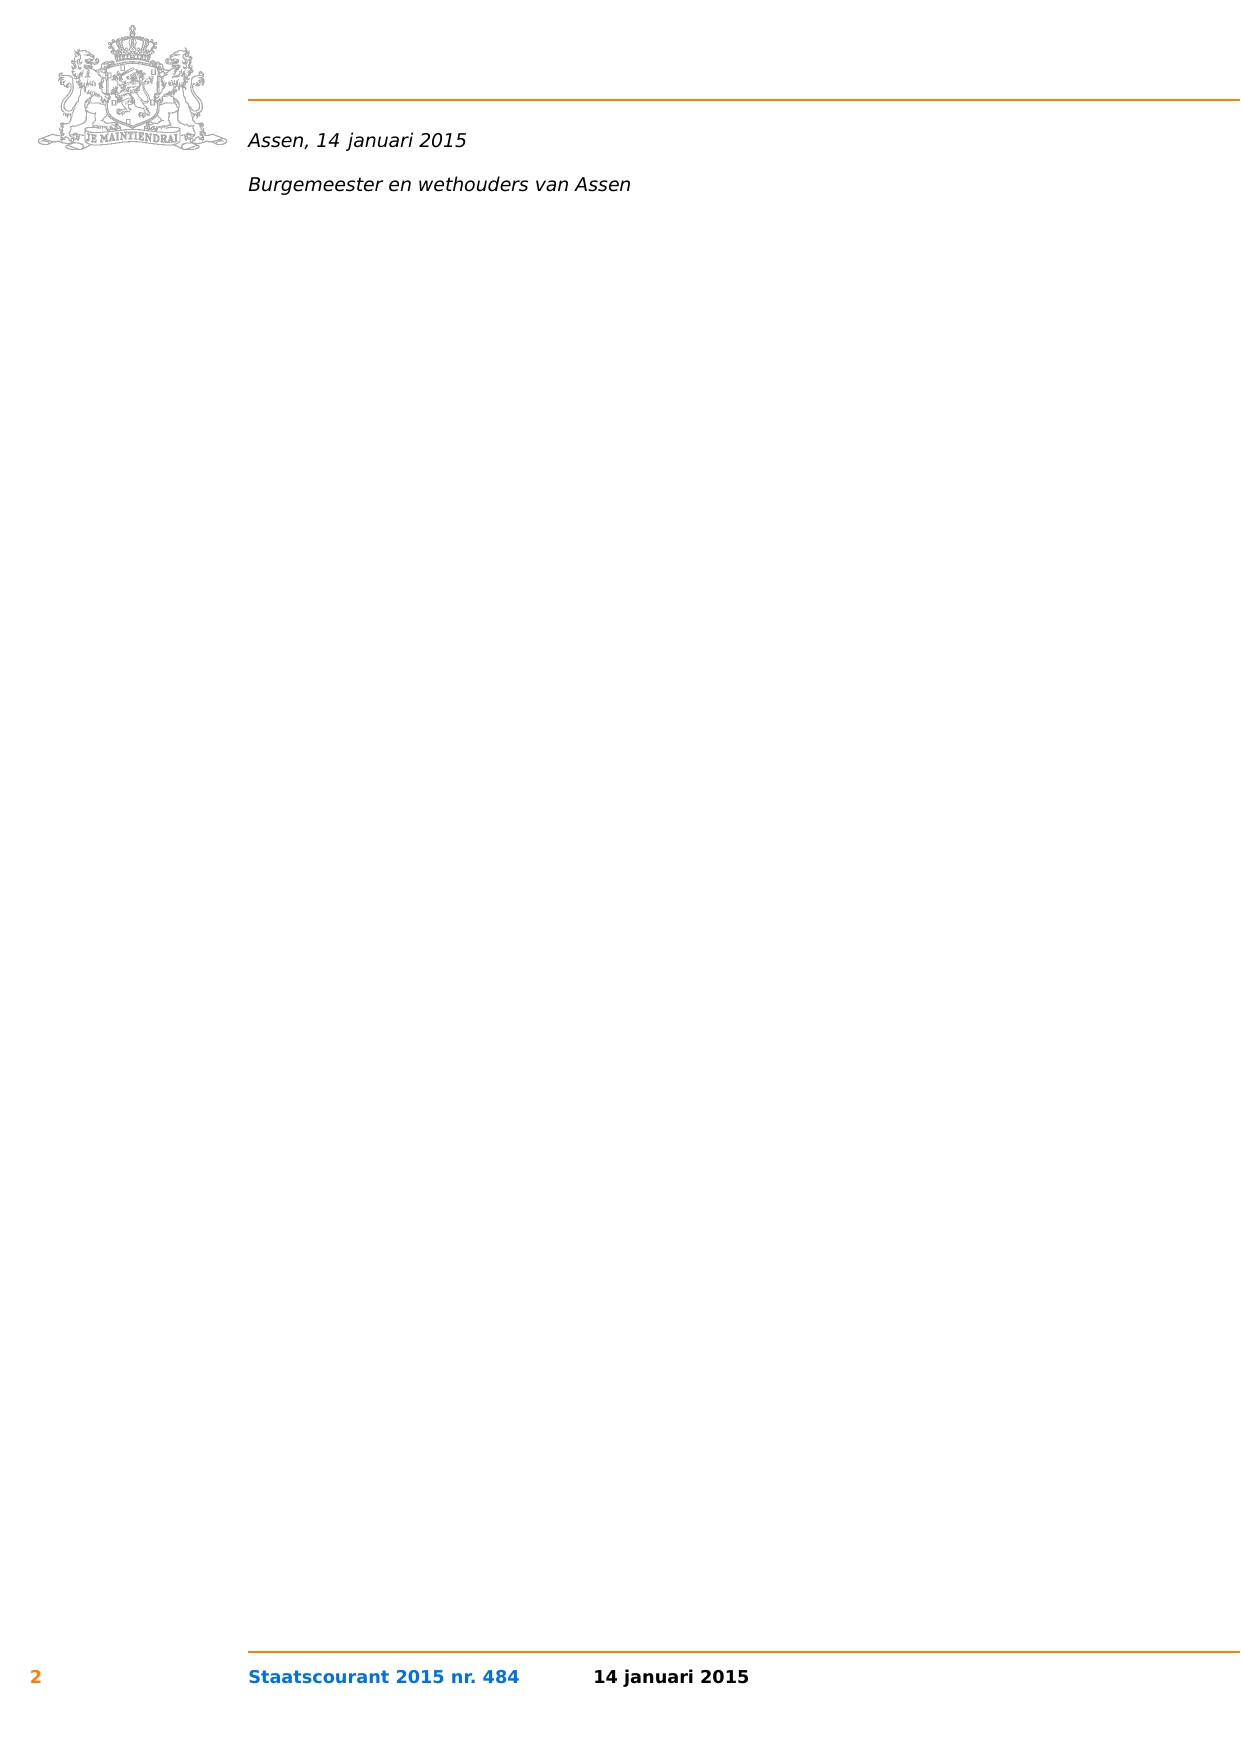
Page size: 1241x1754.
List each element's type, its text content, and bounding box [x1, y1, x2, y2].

text Burgemeester en wethouders van Assen [248, 174, 1163, 196]
text Assen, 14 januari 2015 [248, 130, 1163, 152]
picture [38, 25, 227, 150]
